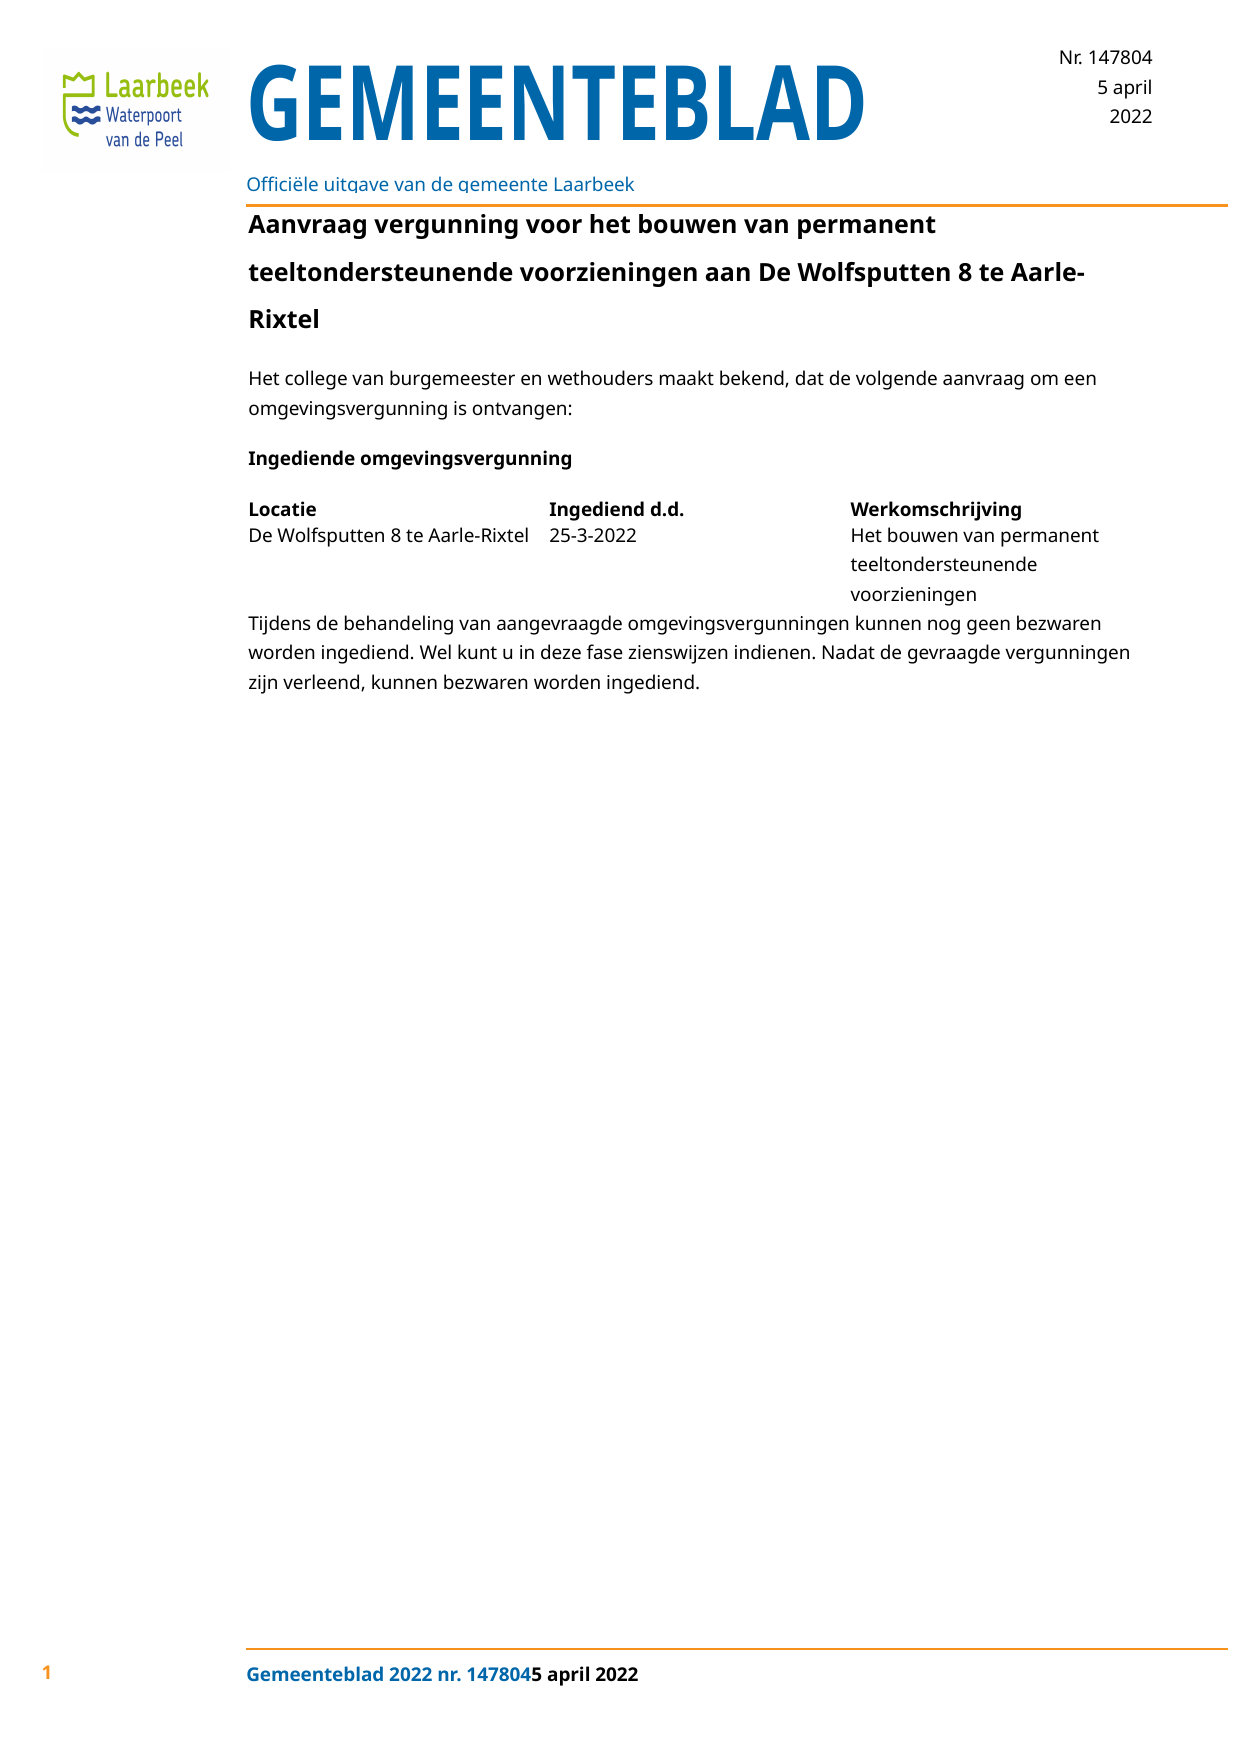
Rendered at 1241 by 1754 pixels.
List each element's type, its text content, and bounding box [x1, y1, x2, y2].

text Het college van burgemeester en wethouders maakt bekend, dat de volgende aanvraag om een omgevingsvergunning is ontvangen: [248, 366, 1152, 421]
table_cell De Wolfsputten 8 te Aarle-Rixtel [248, 522, 549, 607]
table_header Ingediend d.d. [549, 496, 850, 522]
table_cell Het bouwen van permanent teeltondersteunende voorzieningen [850, 522, 1152, 607]
table_header Werkomschrijving [850, 496, 1152, 522]
table_header Locatie [248, 496, 549, 522]
text Aanvraag vergunning voor het bouwen van permanent teeltondersteunende voorzieningen aan De Wolfsputten 8 te Aarle-Rixtel [248, 207, 1152, 336]
text Ingediende omgevingsvergunning [248, 446, 1152, 471]
picture [41, 47, 231, 172]
text Tijdens de behandeling van aangevraagde omgevingsvergunningen kunnen nog geen bezwaren worden ingediend. Wel kunt u in deze fase zienswijzen indienen. Nadat de gevraagde vergunningen zijn verleend, kunnen bezwaren worden ingediend. [248, 610, 1152, 695]
table_cell 25-3-2022 [549, 522, 850, 607]
